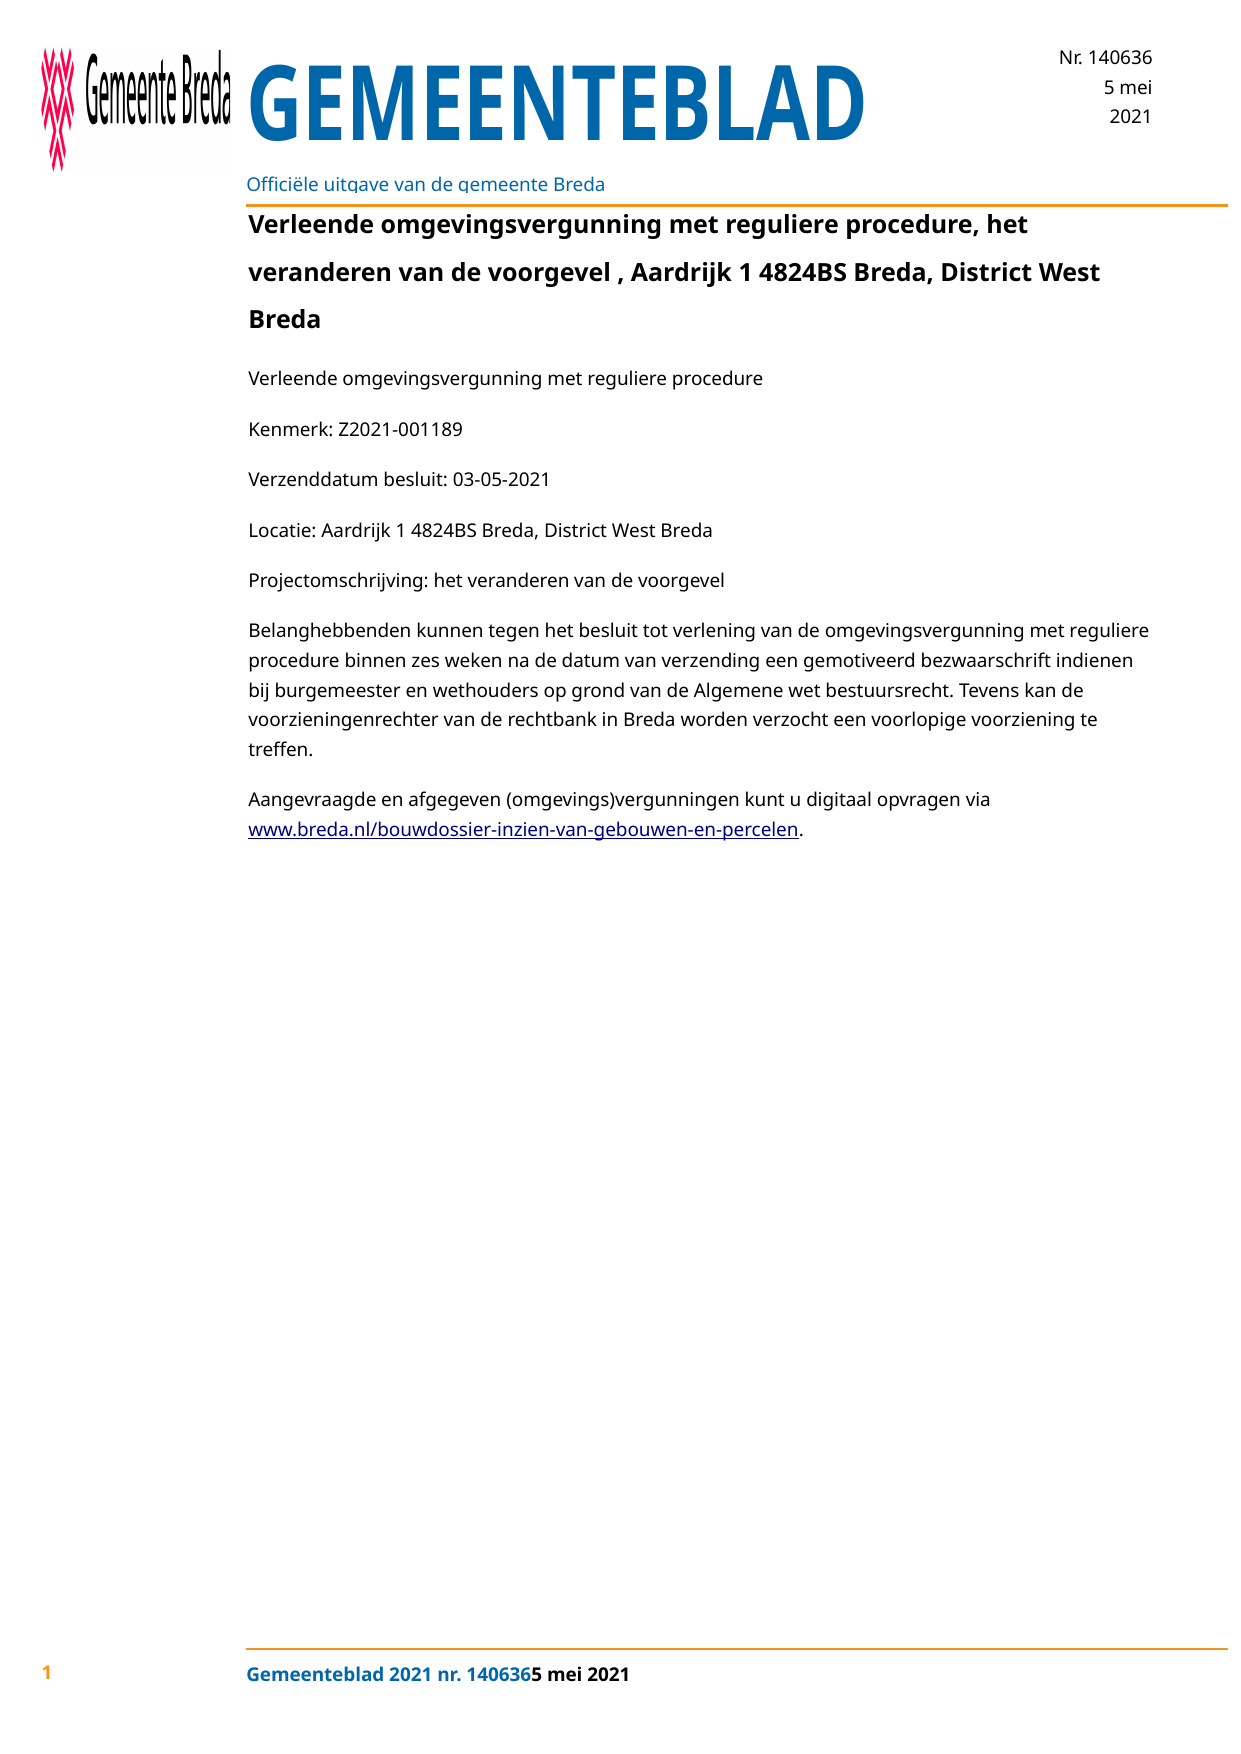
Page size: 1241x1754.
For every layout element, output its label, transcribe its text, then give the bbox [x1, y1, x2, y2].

text Aangevraagde en afgegeven (omgevings)vergunningen kunt u digitaal opvragen via www.breda.nl/bouwdossier-inzien-van-gebouwen-en-percelen. [248, 786, 1152, 842]
text Locatie: Aardrijk 1 4824BS Breda, District West Breda [248, 517, 1152, 542]
text Verzenddatum besluit: 03-05-2021 [248, 466, 1152, 492]
text Kenmerk: Z2021-001189 [248, 416, 1152, 442]
text Verleende omgevingsvergunning met reguliere procedure, het veranderen van de voorgevel , Aardrijk 1 4824BS Breda, District West Breda [248, 207, 1152, 336]
text Belanghebbenden kunnen tegen het besluit tot verlening van de omgevingsvergunning met reguliere procedure binnen zes weken na de datum van verzending een gemotiveerd bezwaarschrift indienen bij burgemeester en wethouders op grond van de Algemene wet bestuursrecht. Tevens kan de voorzieningenrechter van de rechtbank in Breda worden verzocht een voorlopige voorziening te treffen. [248, 618, 1152, 762]
text Verleende omgevingsvergunning met reguliere procedure [248, 366, 1152, 391]
picture [41, 47, 231, 172]
text Projectomschrijving: het veranderen van de voorgevel [248, 567, 1152, 593]
